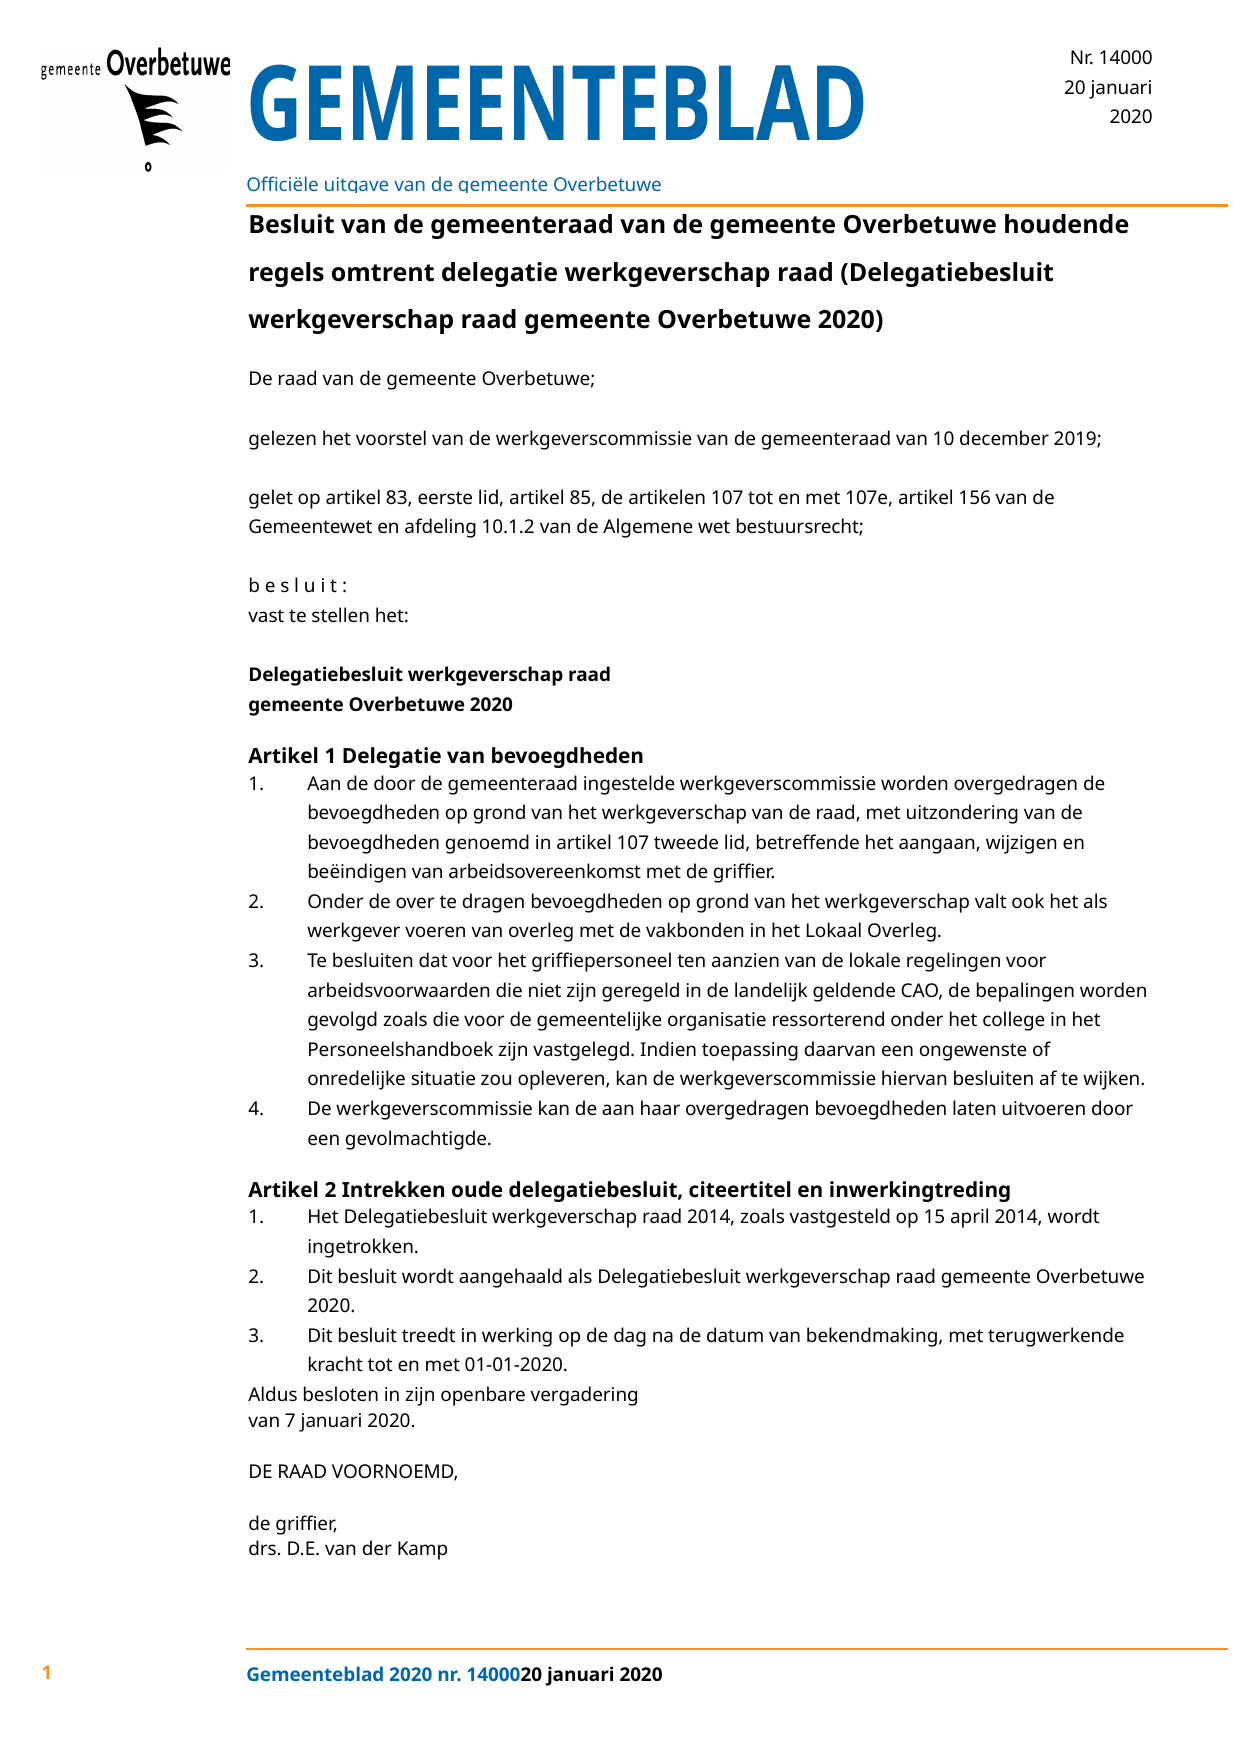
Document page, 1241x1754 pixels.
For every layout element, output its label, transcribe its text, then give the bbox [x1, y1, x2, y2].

list Aan de door de gemeenteraad ingestelde werkgeverscommissie worden overgedragen de bevoegdheden op grond van het werkgeverschap van de raad, met uitzondering van de bevoegdheden genoemd in artikel 107 tweede lid, betreffende het aangaan, wijzigen en beëindigen van arbeidsovereenkomst met de griffier. [248, 770, 1152, 884]
list De werkgeverscommissie kan de aan haar overgedragen bevoegdheden laten uitvoeren door een gevolmachtigde. [248, 1095, 1152, 1151]
text Besluit van de gemeenteraad van de gemeente Overbetuwe houdende regels omtrent delegatie werkgeverschap raad (Delegatiebesluit werkgeverschap raad gemeente Overbetuwe 2020) [248, 207, 1152, 336]
text gemeente Overbetuwe 2020 [248, 691, 1152, 717]
list Dit besluit treedt in werking op de dag na de datum van bekendmaking, met terugwerkende kracht tot en met 01-01-2020. [248, 1322, 1152, 1377]
text Delegatiebesluit werkgeverschap raad [248, 661, 1152, 687]
text De raad van de gemeente Overbetuwe; [248, 366, 1152, 391]
list Het Delegatiebesluit werkgeverschap raad 2014, zoals vastgesteld op 15 april 2014, wordt ingetrokken. [248, 1204, 1152, 1259]
text Artikel 2 Intrekken oude delegatiebesluit, citeertitel en inwerkingtreding [248, 1175, 1152, 1204]
list Te besluiten dat voor het griffiepersoneel ten aanzien van de lokale regelingen voor arbeidsvoorwaarden die niet zijn geregeld in de landelijk geldende CAO, de bepalingen worden gevolgd zoals die voor de gemeentelijke organisatie ressorterend onder het college in het Personeelshandboek zijn vastgelegd. Indien toepassing daarvan een ongewenste of onredelijke situatie zou opleveren, kan de werkgeverscommissie hiervan besluiten af te wijken. [248, 947, 1152, 1091]
text gelezen het voorstel van de werkgeverscommissie van de gemeenteraad van 10 december 2019; [248, 425, 1152, 450]
list Onder de over te dragen bevoegdheden op grond van het werkgeverschap valt ook het als werkgever voeren van overleg met de vakbonden in het Lokaal Overleg. [248, 888, 1152, 943]
text drs. D.E. van der Kamp [248, 1536, 1152, 1561]
text van 7 januari 2020. [248, 1407, 1152, 1433]
text Artikel 1 Delegatie van bevoegdheden [248, 741, 1152, 770]
text vast te stellen het: [248, 602, 1152, 628]
text Aldus besloten in zijn openbare vergadering [248, 1381, 1152, 1407]
list Dit besluit wordt aangehaald als Delegatiebesluit werkgeverschap raad gemeente Overbetuwe 2020. [248, 1263, 1152, 1318]
text gelet op artikel 83, eerste lid, artikel 85, de artikelen 107 tot en met 107e, artikel 156 van de Gemeentewet en afdeling 10.1.2 van de Algemene wet bestuursrecht; [248, 484, 1152, 539]
text de griffier, [248, 1510, 1152, 1536]
picture [41, 47, 231, 172]
text b e s l u i t : [248, 573, 1152, 598]
text DE RAAD VOORNOEMD, [248, 1458, 1152, 1484]
